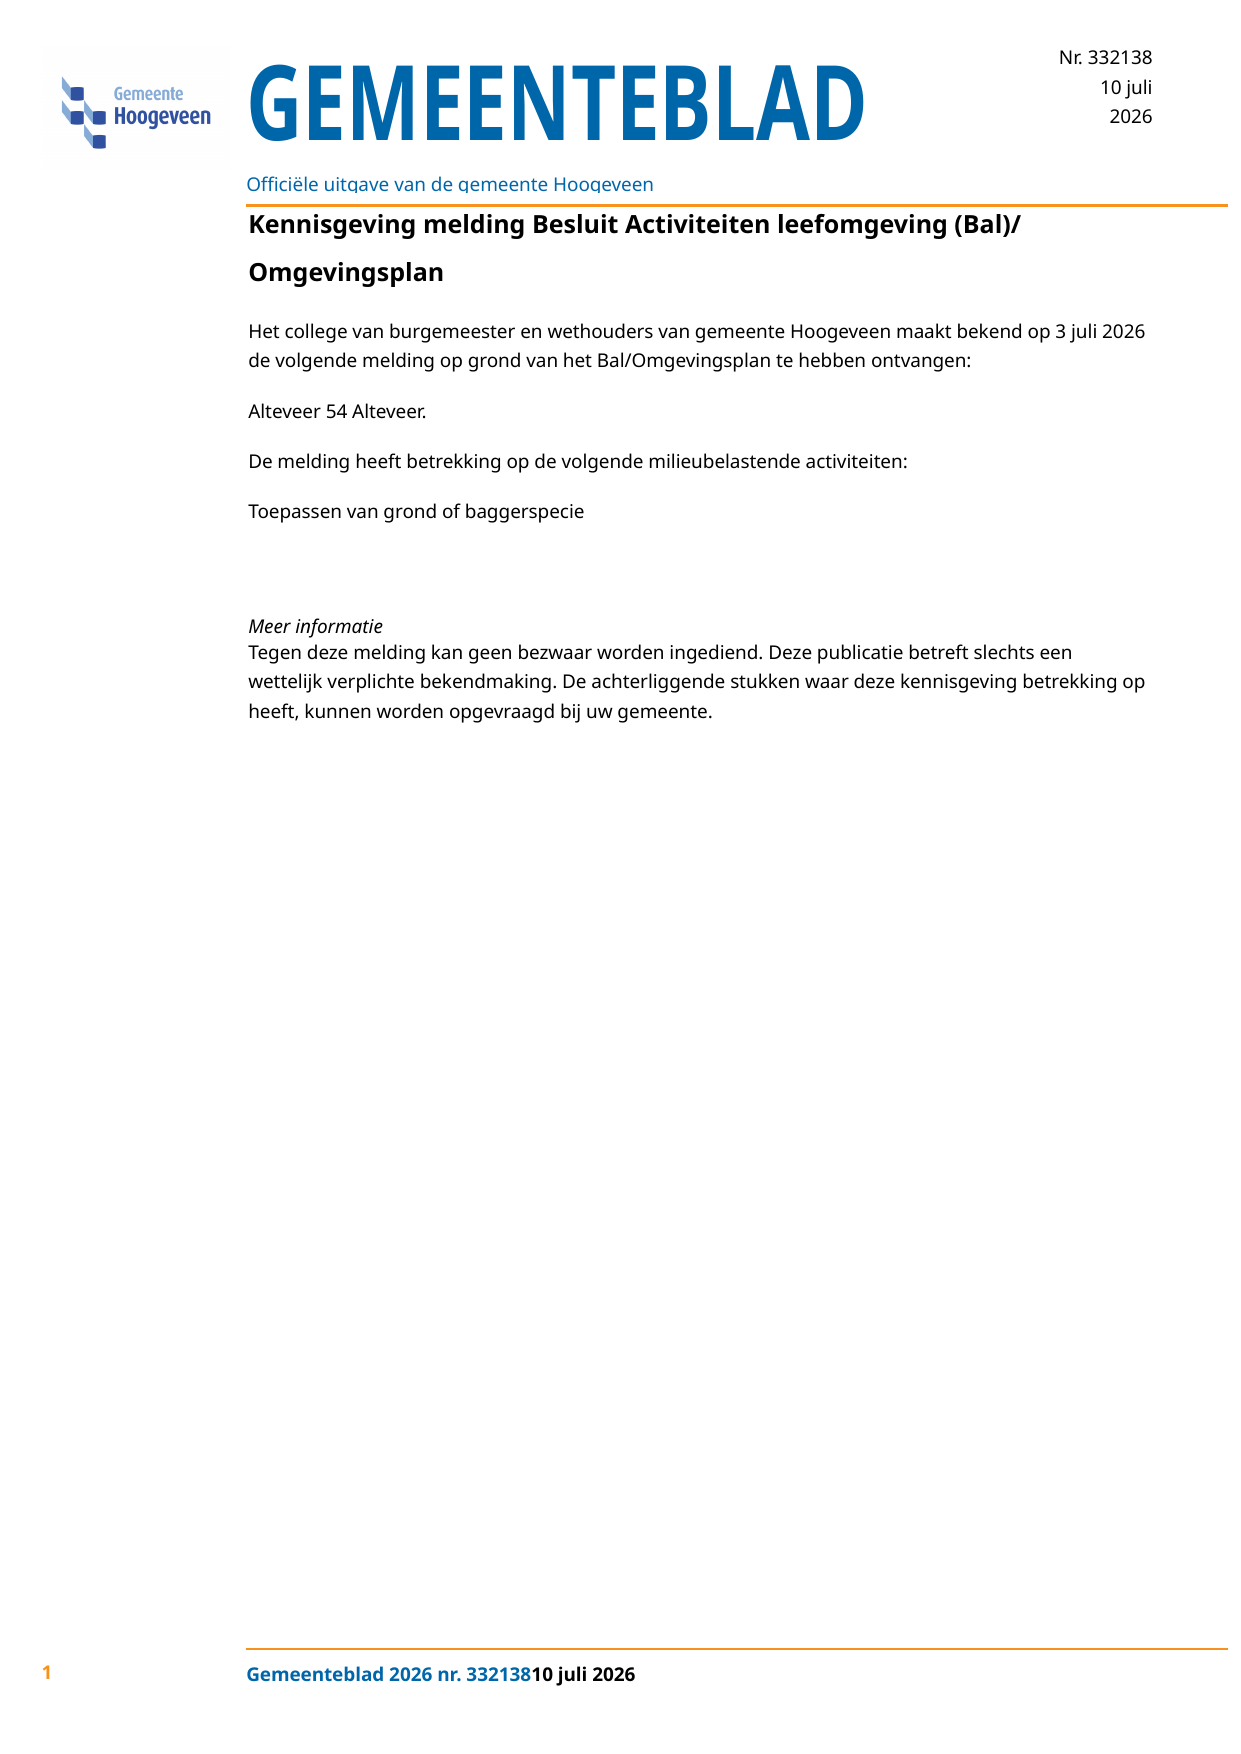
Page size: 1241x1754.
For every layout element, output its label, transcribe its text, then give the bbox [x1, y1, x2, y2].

text Toepassen van grond of baggerspecie [248, 499, 1152, 524]
text Kennisgeving melding Besluit Activiteiten leefomgeving (Bal)/ Omgevingsplan [248, 207, 1152, 288]
text Tegen deze melding kan geen bezwaar worden ingediend. Deze publicatie betreft slechts een wettelijk verplichte bekendmaking. De achterliggende stukken waar deze kennisgeving betrekking op heeft, kunnen worden opgevraagd bij uw gemeente. [248, 639, 1152, 724]
text Meer informatie [248, 613, 1152, 639]
text Het college van burgemeester en wethouders van gemeente Hoogeveen maakt bekend op 3 juli 2026 de volgende melding op grond van het Bal/Omgevingsplan te hebben ontvangen: [248, 318, 1152, 373]
picture [41, 47, 231, 172]
text Alteveer 54 Alteveer. [248, 398, 1152, 424]
text De melding heeft betrekking op de volgende milieubelastende activiteiten: [248, 448, 1152, 474]
